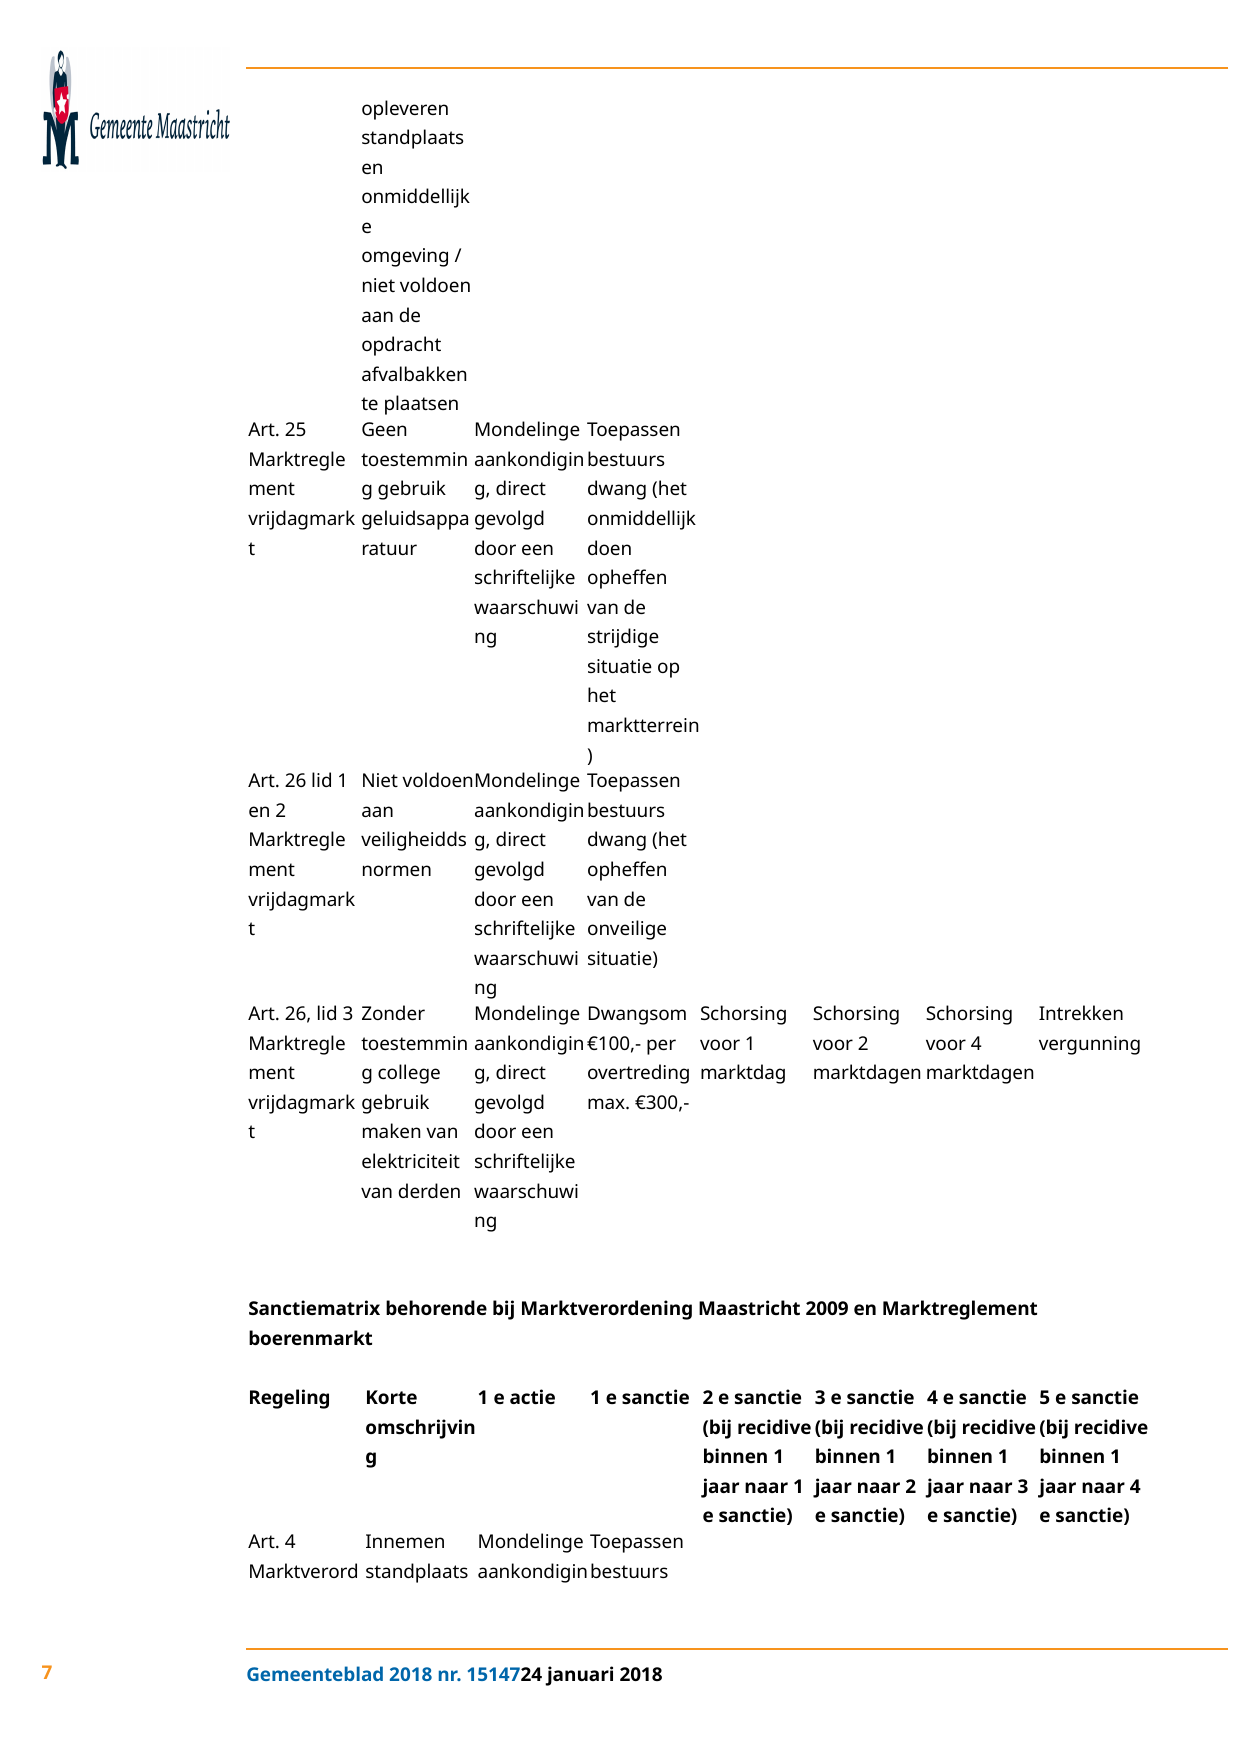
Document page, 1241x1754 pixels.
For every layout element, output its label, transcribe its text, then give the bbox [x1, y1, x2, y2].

table_header Korte omschrijving [365, 1384, 477, 1528]
table_cell Art. 26 lid 1 en 2 Marktreglement vrijdagmarkt [248, 768, 361, 1000]
table_cell Art. 4 Marktverord [248, 1529, 365, 1584]
text Sanctiematrix behorende bij Marktverordening Maastricht 2009 en Marktreglement boerenmarkt [248, 1296, 1152, 1351]
table_cell [813, 95, 926, 416]
table_cell [927, 1529, 1039, 1584]
table_cell opleveren standplaats en onmiddellijke omgeving / niet voldoen aan de opdracht afvalbakken te plaatsen [361, 95, 474, 416]
table_cell [702, 1529, 814, 1584]
table_cell Mondelinge aankondiging, direct gevolgd door een schriftelijke waarschuwing [474, 768, 587, 1000]
table_cell Intrekken vergunning [1039, 1000, 1152, 1233]
table_cell [1039, 1529, 1152, 1584]
table_cell [700, 95, 813, 416]
table_cell [474, 95, 587, 416]
table_cell Art. 26, lid 3 Marktreglement vrijdagmarkt [248, 1000, 361, 1233]
table_cell Schorsing voor 2 marktdagen [813, 1000, 926, 1233]
table_cell [700, 768, 813, 1000]
table_cell Toepassen bestuurs [590, 1529, 702, 1584]
table_cell [926, 95, 1038, 416]
table_cell Niet voldoen aan veiligheiddsnormen [361, 768, 474, 1000]
table_cell [248, 95, 361, 416]
table_cell Mondelinge aankondiging, direct gevolgd door een schriftelijke waarschuwing [474, 1000, 587, 1233]
table_header 2 e sanctie (bij recidive binnen 1 jaar naar 1 e sanctie) [702, 1384, 814, 1528]
table_cell [1039, 95, 1152, 416]
table_cell Schorsing voor 1 marktdag [700, 1000, 813, 1233]
table_header 4 e sanctie (bij recidive binnen 1 jaar naar 3 e sanctie) [927, 1384, 1039, 1528]
table_cell [926, 416, 1038, 767]
table_cell Dwangsom €100,- per overtreding max. €300,- [587, 1000, 700, 1233]
table_cell [813, 768, 926, 1000]
table_header 5 e sanctie (bij recidive binnen 1 jaar naar 4 e sanctie) [1039, 1384, 1152, 1528]
table_cell [926, 768, 1038, 1000]
table_cell Innemen standplaats [365, 1529, 477, 1584]
table_header Regeling [248, 1384, 365, 1528]
table_cell [1039, 416, 1152, 767]
table_cell [1039, 768, 1152, 1000]
table_cell [815, 1529, 927, 1584]
table_cell Schorsing voor 4 marktdagen [926, 1000, 1038, 1233]
table_cell Geen toestemming gebruik geluidsapparatuur [361, 416, 474, 767]
table_cell Mondelinge aankondigin [478, 1529, 590, 1584]
table_cell Mondelinge aankondiging, direct gevolgd door een schriftelijke waarschuwing [474, 416, 587, 767]
table_cell Toepassen bestuurs dwang (het opheffen van de onveilige situatie) [587, 768, 700, 1000]
table_header 1 e sanctie [590, 1384, 702, 1528]
table_cell Art. 25 Marktreglement vrijdagmarkt [248, 416, 361, 767]
table_cell [700, 416, 813, 767]
table_header 1 e actie [478, 1384, 590, 1528]
table_cell Zonder toestemming college gebruik maken van elektriciteit van derden [361, 1000, 474, 1233]
table_cell [587, 95, 700, 416]
table_header 3 e sanctie (bij recidive binnen 1 jaar naar 2 e sanctie) [815, 1384, 927, 1528]
table_cell [813, 416, 926, 767]
table_cell Toepassen bestuurs dwang (het onmiddellijk doen opheffen van de strijdige situatie op het marktterrein) [587, 416, 700, 767]
picture [41, 47, 231, 172]
